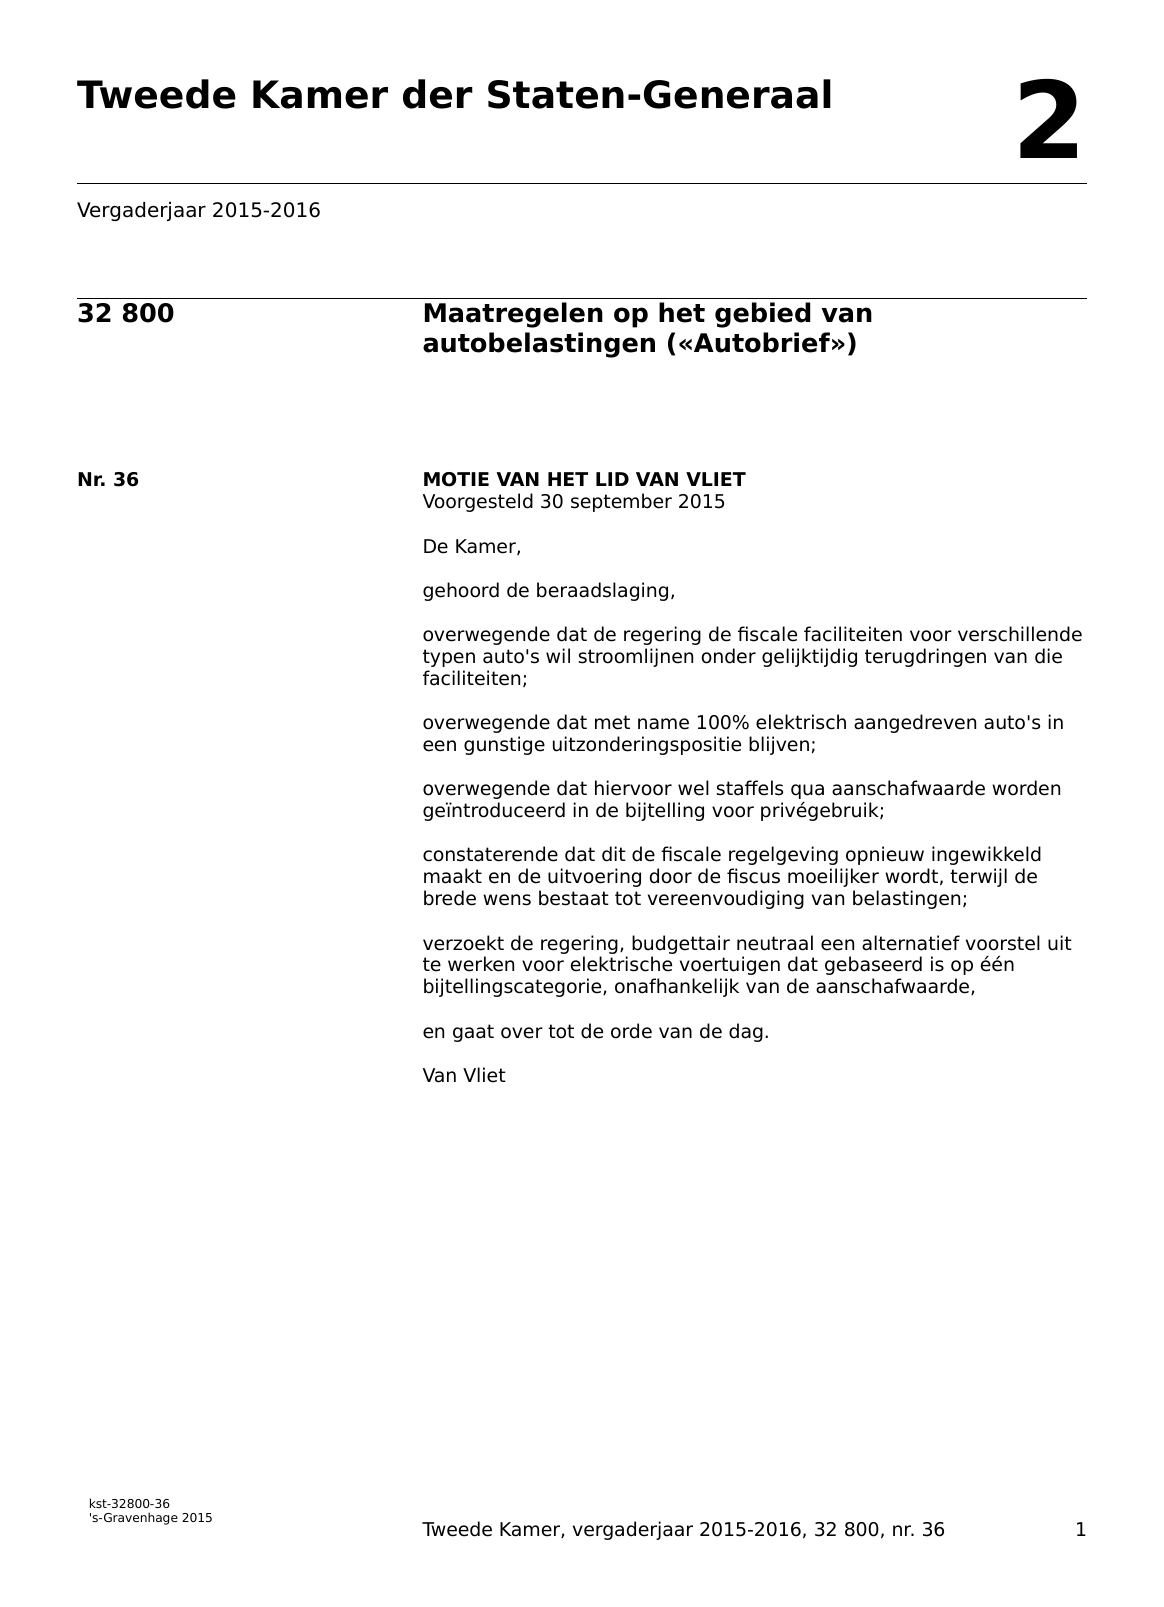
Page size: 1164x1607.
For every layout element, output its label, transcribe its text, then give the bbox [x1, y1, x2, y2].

subtitle 32 800 Maatregelen op het gebied van autobelastingen («Autobrief») [77, 299, 1087, 358]
text constaterende dat dit de fiscale regelgeving opnieuw ingewikkeld maakt en de uitvoering door de fiscus moeilijker wordt, terwijl de brede wens bestaat tot vereenvoudiging van belastingen; [422, 844, 1087, 910]
table_cell Vergaderjaar 2015-2016 [77, 184, 1087, 298]
table_header Tweede Kamer der Staten-Generaal [77, 59, 886, 183]
text Voorgesteld 30 september 2015 [422, 491, 1087, 513]
text De Kamer, [422, 536, 1087, 557]
table_header 2 [886, 59, 1087, 183]
text 's-Gravenhage 2015 [88, 1511, 323, 1525]
subtitle Nr. 36 MOTIE VAN HET LID VAN VLIET [77, 469, 1087, 491]
text en gaat over tot de orde van de dag. [422, 1021, 1087, 1042]
text overwegende dat hiervoor wel staffels qua aanschafwaarde worden geïntroduceerd in de bijtelling voor privégebruik; [422, 778, 1087, 822]
text kst-32800-36 [88, 1497, 323, 1511]
text Van Vliet [422, 1065, 1087, 1087]
text gehoord de beraadslaging, [422, 580, 1087, 602]
text overwegende dat met name 100% elektrisch aangedreven auto's in een gunstige uitzonderingspositie blijven; [422, 712, 1087, 756]
text verzoekt de regering, budgettair neutraal een alternatief voorstel uit te werken voor elektrische voertuigen dat gebaseerd is op één bijtellingscategorie, onafhankelijk van de aanschafwaarde, [422, 932, 1087, 998]
text overwegende dat de regering de fiscale faciliteiten voor verschillende typen auto's wil stroomlijnen onder gelijktijdig terugdringen van die faciliteiten; [422, 624, 1087, 690]
